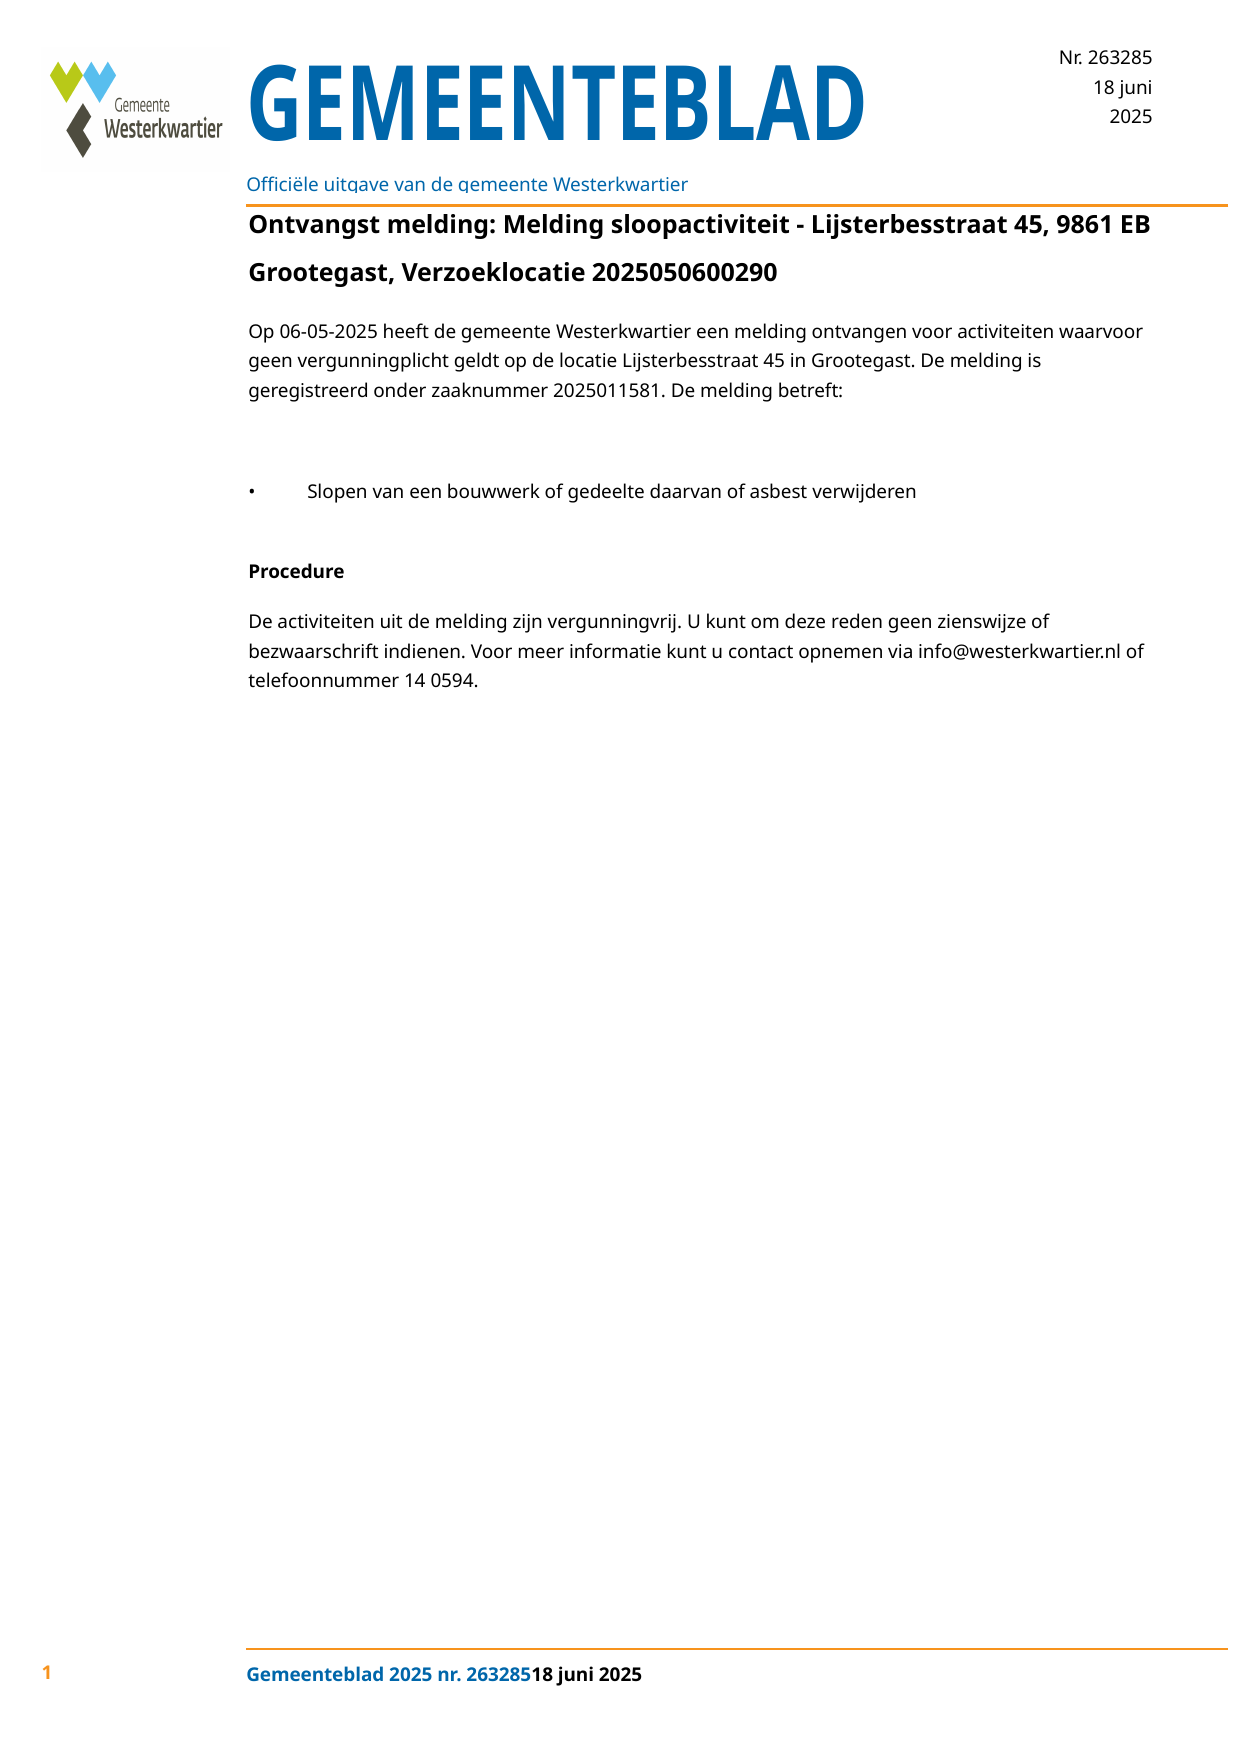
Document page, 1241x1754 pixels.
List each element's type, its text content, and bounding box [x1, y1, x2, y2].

text Ontvangst melding: Melding sloopactiviteit - Lijsterbesstraat 45, 9861 EB Grootegast, Verzoeklocatie 2025050600290 [248, 207, 1152, 288]
picture [41, 47, 231, 172]
text De activiteiten uit de melding zijn vergunningvrij. U kunt om deze reden geen zienswijze of bezwaarschrift indienen. Voor meer informatie kunt u contact opnemen via info@westerkwartier.nl of telefoonnummer 14 0594. [248, 608, 1152, 693]
list Slopen van een bouwwerk of gedeelte daarvan of asbest verwijderen [248, 478, 1152, 504]
text Op 06-05-2025 heeft de gemeente Westerkwartier een melding ontvangen voor activiteiten waarvoor geen vergunningplicht geldt op de locatie Lijsterbesstraat 45 in Grootegast. De melding is geregistreerd onder zaaknummer 2025011581. De melding betreft: [248, 318, 1152, 403]
text Procedure [248, 558, 1152, 584]
